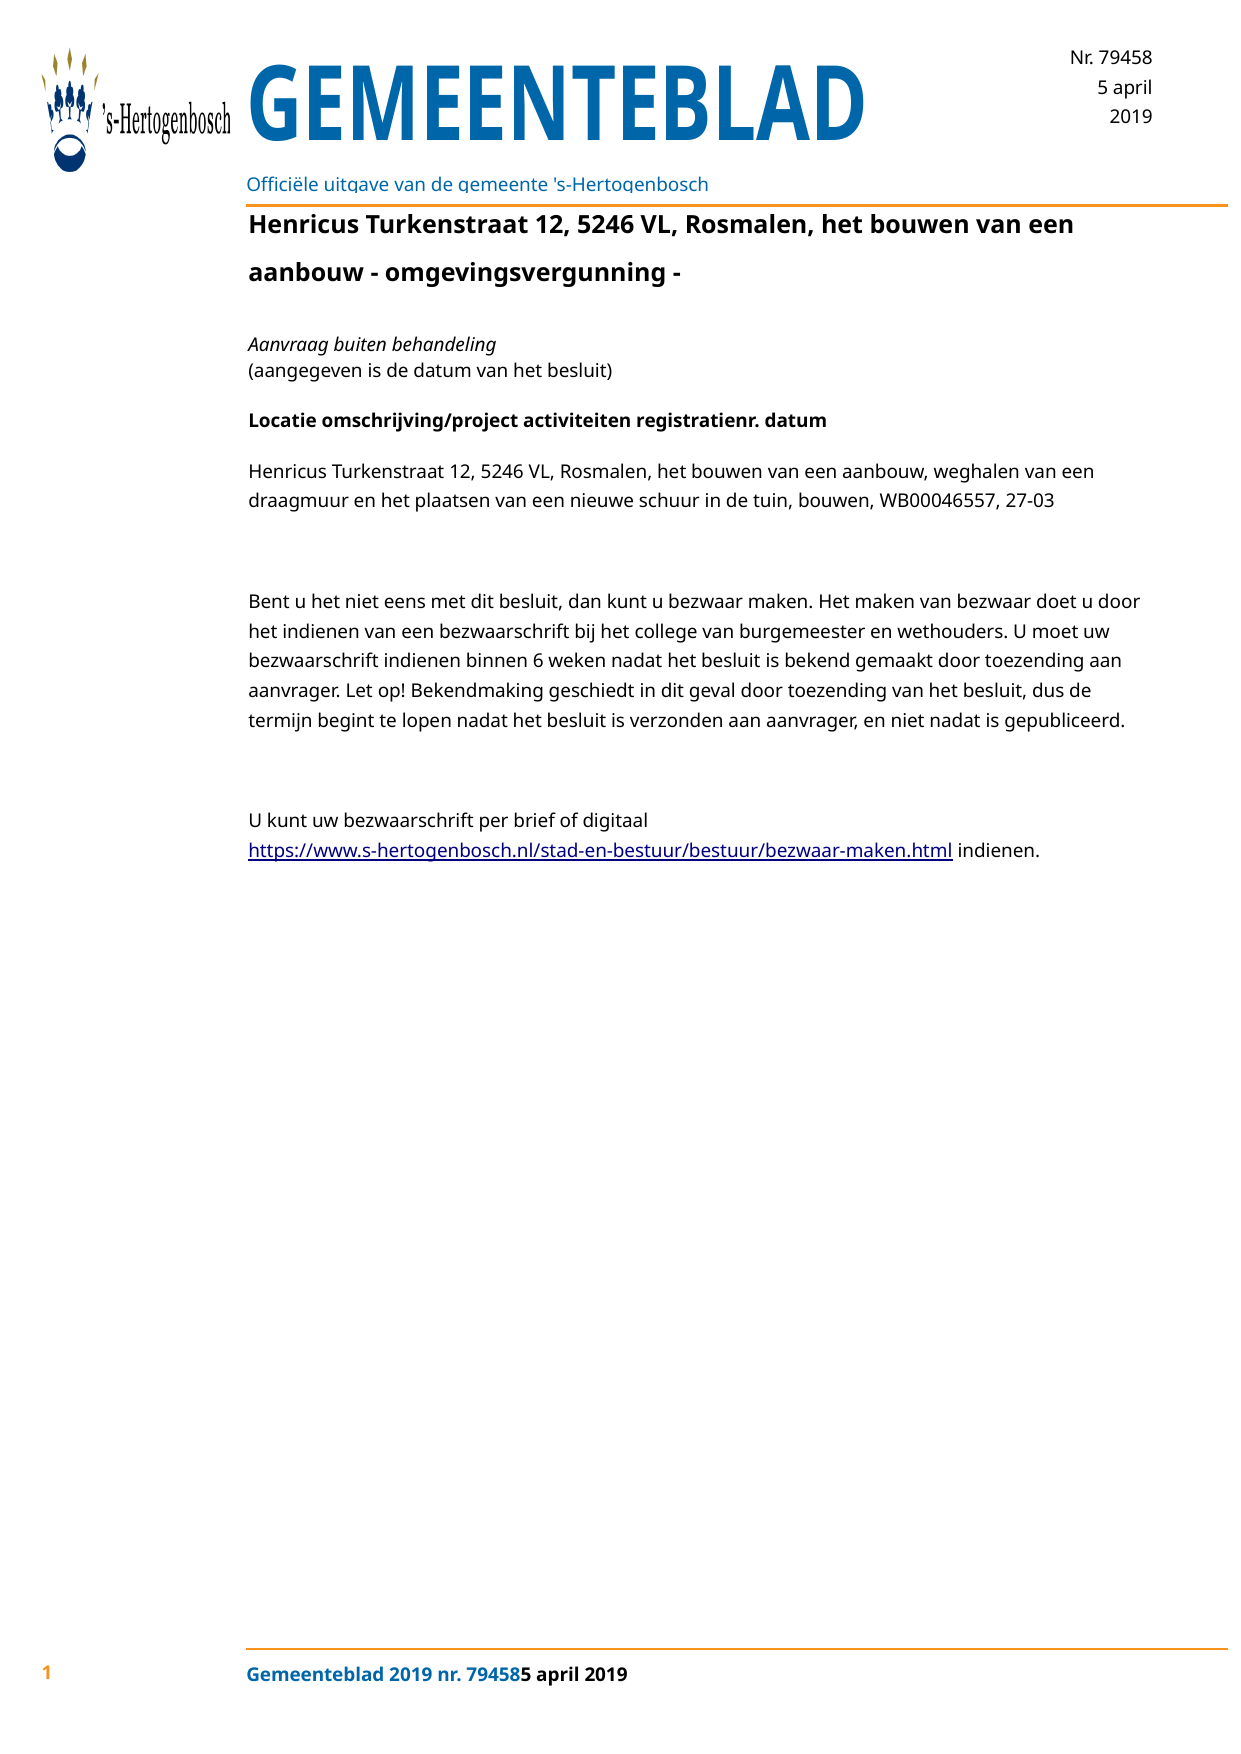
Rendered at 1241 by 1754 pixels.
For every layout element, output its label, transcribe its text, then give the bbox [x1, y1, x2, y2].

text Henricus Turkenstraat 12, 5246 VL, Rosmalen, het bouwen van een aanbouw - omgevingsvergunning - [248, 207, 1152, 288]
text Locatie omschrijving/project activiteiten registratienr. datum [248, 408, 1152, 433]
text Aanvraag buiten behandeling [248, 331, 1152, 357]
text U kunt uw bezwaarschrift per brief of digitaal https://www.s-hertogenbosch.nl/stad-en-bestuur/bestuur/bezwaar-maken.html indienen. [248, 808, 1152, 863]
picture [41, 47, 231, 172]
text (aangegeven is de datum van het besluit) [248, 357, 1152, 383]
text Bent u het niet eens met dit besluit, dan kunt u bezwaar maken. Het maken van bezwaar doet u door het indienen van een bezwaarschrift bij het college van burgemeester en wethouders. U moet uw bezwaarschrift indienen binnen 6 weken nadat het besluit is bekend gemaakt door toezending aan aanvrager. Let op! Bekendmaking geschiedt in dit geval door toezending van het besluit, dus de termijn begint te lopen nadat het besluit is verzonden aan aanvrager, en niet nadat is gepubliceerd. [248, 588, 1152, 732]
text Henricus Turkenstraat 12, 5246 VL, Rosmalen, het bouwen van een aanbouw, weghalen van een draagmuur en het plaatsen van een nieuwe schuur in de tuin, bouwen, WB00046557, 27-03 [248, 458, 1152, 513]
